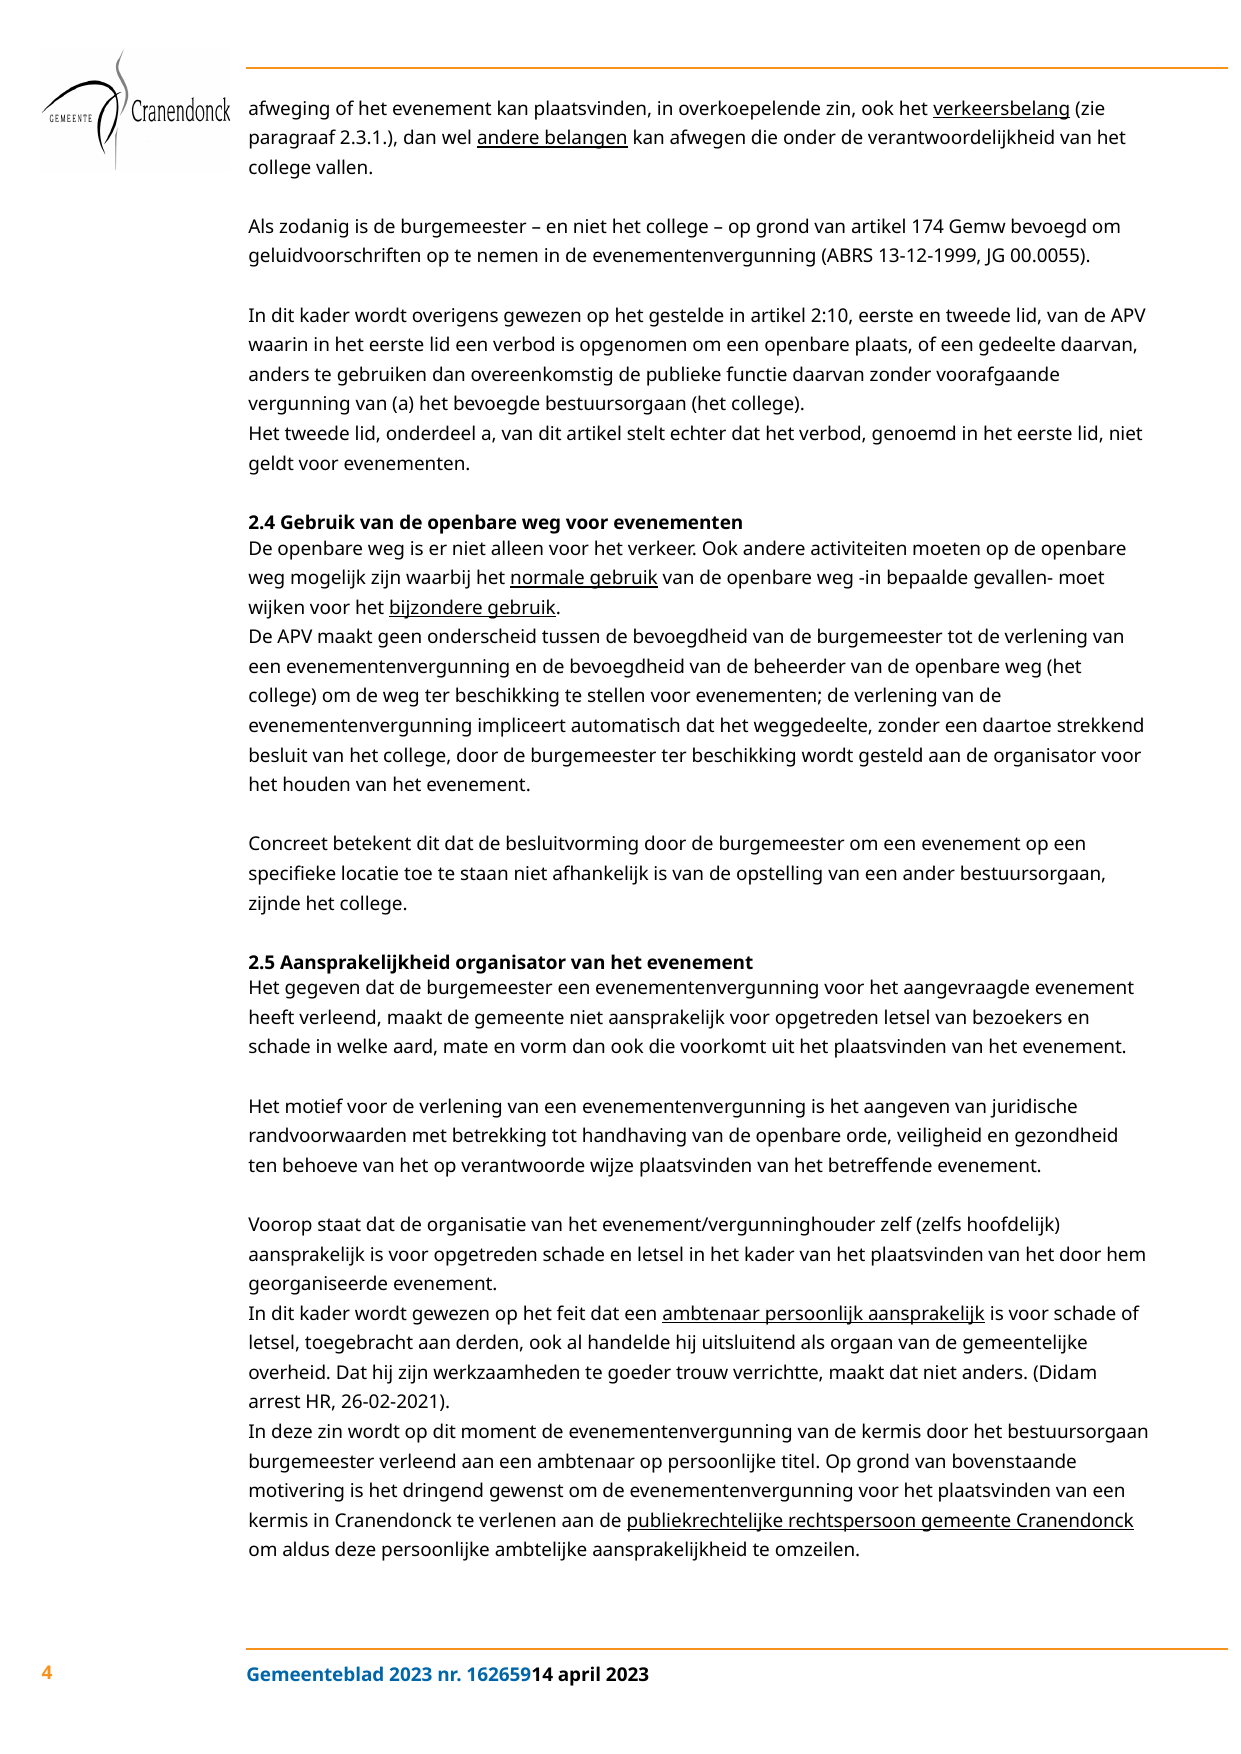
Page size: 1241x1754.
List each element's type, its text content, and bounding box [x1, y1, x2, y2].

text De openbare weg is er niet alleen voor het verkeer. Ook andere activiteiten moeten op de openbare weg mogelijk zijn waarbij het normale gebruik van de openbare weg -in bepaalde gevallen- moet wijken voor het bijzondere gebruik. [248, 535, 1152, 619]
text Als zodanig is de burgemeester – en niet het college – op grond van artikel 174 Gemw bevoegd om geluidvoorschriften op te nemen in de evenementenvergunning (ABRS 13-12-1999, JG 00.0055). [248, 213, 1152, 268]
text Voorop staat dat de organisatie van het evenement/vergunninghouder zelf (zelfs hoofdelijk) aansprakelijk is voor opgetreden schade en letsel in het kader van het plaatsvinden van het door hem georganiseerde evenement. [248, 1211, 1152, 1296]
text Het motief voor de verlening van een evenementenvergunning is het aangeven van juridische randvoorwaarden met betrekking tot handhaving van de openbare orde, veiligheid en gezondheid ten behoeve van het op verantwoorde wijze plaatsvinden van het betreffende evenement. [248, 1093, 1152, 1178]
text 2.4 Gebruik van de openbare weg voor evenementen [248, 509, 1152, 535]
picture [41, 47, 231, 172]
text Concreet betekent dit dat de besluitvorming door de burgemeester om een evenement op een specifieke locatie toe te staan niet afhankelijk is van de opstelling van een ander bestuursorgaan, zijnde het college. [248, 831, 1152, 915]
text In dit kader wordt overigens gewezen op het gestelde in artikel 2:10, eerste en tweede lid, van de APV waarin in het eerste lid een verbod is opgenomen om een openbare plaats, of een gedeelte daarvan, anders te gebruiken dan overeenkomstig de publieke functie daarvan zonder voorafgaande vergunning van (a) het bevoegde bestuursorgaan (het college). [248, 302, 1152, 416]
text De APV maakt geen onderscheid tussen de bevoegdheid van de burgemeester tot de verlening van een evenementenvergunning en de bevoegdheid van de beheerder van de openbare weg (het college) om de weg ter beschikking te stellen voor evenementen; de verlening van de evenementenvergunning impliceert automatisch dat het weggedeelte, zonder een daartoe strekkend besluit van het college, door de burgemeester ter beschikking wordt gesteld aan de organisator voor het houden van het evenement. [248, 623, 1152, 797]
text 2.5 Aansprakelijkheid organisator van het evenement [248, 949, 1152, 974]
text afweging of het evenement kan plaatsvinden, in overkoepelende zin, ook het verkeersbelang (zie paragraaf 2.3.1.), dan wel andere belangen kan afwegen die onder de verantwoordelijkheid van het college vallen. [248, 95, 1152, 180]
text In dit kader wordt gewezen op het feit dat een ambtenaar persoonlijk aansprakelijk is voor schade of letsel, toegebracht aan derden, ook al handelde hij uitsluitend als orgaan van de gemeentelijke overheid. Dat hij zijn werkzaamheden te goeder trouw verrichtte, maakt dat niet anders. (Didam arrest HR, 26-02-2021). [248, 1300, 1152, 1414]
text Het tweede lid, onderdeel a, van dit artikel stelt echter dat het verbod, genoemd in het eerste lid, niet geldt voor evenementen. [248, 420, 1152, 476]
text Het gegeven dat de burgemeester een evenementenvergunning voor het aangevraagde evenement heeft verleend, maakt de gemeente niet aansprakelijk voor opgetreden letsel van bezoekers en schade in welke aard, mate en vorm dan ook die voorkomt uit het plaatsvinden van het evenement. [248, 974, 1152, 1059]
text In deze zin wordt op dit moment de evenementenvergunning van de kermis door het bestuursorgaan burgemeester verleend aan een ambtenaar op persoonlijke titel. Op grond van bovenstaande motivering is het dringend gewenst om de evenementenvergunning voor het plaatsvinden van een kermis in Cranendonck te verlenen aan de publiekrechtelijke rechtspersoon gemeente Cranendonck om aldus deze persoonlijke ambtelijke aansprakelijkheid te omzeilen. [248, 1418, 1152, 1562]
